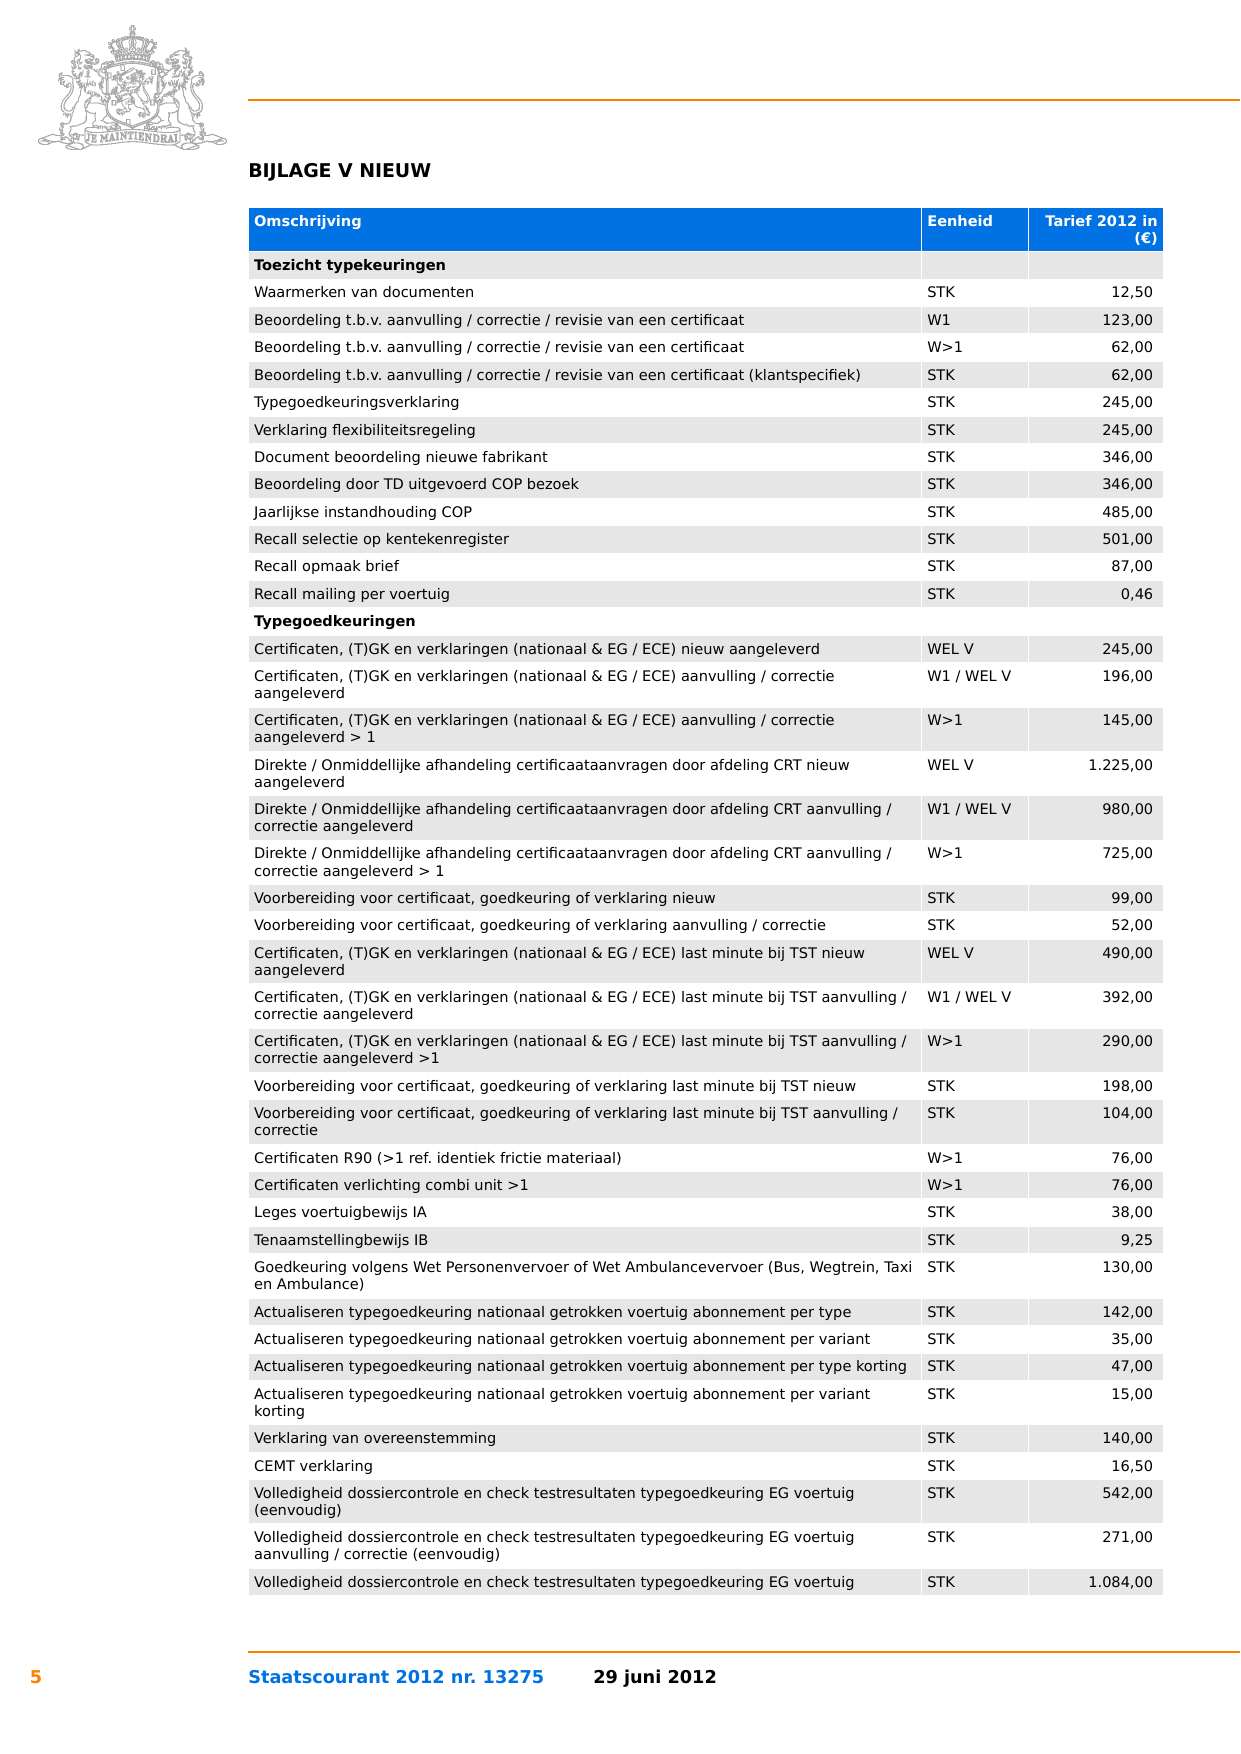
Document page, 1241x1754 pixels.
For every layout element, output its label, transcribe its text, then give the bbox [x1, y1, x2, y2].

table_cell 87,00 [1029, 554, 1163, 580]
table_cell Actualiseren typegoedkeuring nationaal getrokken voertuig abonnement per type [249, 1299, 921, 1325]
subtitle BIJLAGE V NIEUW [248, 160, 1163, 182]
table_cell 245,00 [1029, 417, 1163, 443]
table_cell STK [922, 1480, 1028, 1523]
table_cell STK [922, 499, 1028, 525]
table_cell 130,00 [1029, 1254, 1163, 1298]
table_cell 99,00 [1029, 885, 1163, 911]
table_cell STK [922, 1569, 1028, 1595]
table_cell [1029, 609, 1163, 635]
table_cell Volledigheid dossiercontrole en check testresultaten typegoedkeuring EG voertuig aanvulling / correctie (eenvoudig) [249, 1525, 921, 1568]
table_cell 245,00 [1029, 636, 1163, 662]
table_cell 35,00 [1029, 1326, 1163, 1352]
table_cell STK [922, 1100, 1028, 1144]
table_header Eenheid [922, 208, 1028, 251]
table_cell Recall opmaak brief [249, 554, 921, 580]
table_cell Beoordeling t.b.v. aanvulling / correctie / revisie van een certificaat (klantspecifiek) [249, 362, 921, 388]
table_cell W1 [922, 307, 1028, 333]
table_cell Voorbereiding voor certificaat, goedkeuring of verklaring last minute bij TST aanvulling / correctie [249, 1100, 921, 1144]
table_cell STK [922, 1381, 1028, 1424]
table_cell 501,00 [1029, 526, 1163, 553]
table_cell 271,00 [1029, 1525, 1163, 1568]
table_cell Certificaten R90 (>1 ref. identiek frictie materiaal) [249, 1145, 921, 1171]
table_cell Certificaten, (T)GK en verklaringen (nationaal & EG / ECE) last minute bij TST aanvulling / correctie aangeleverd >1 [249, 1029, 921, 1072]
table_cell STK [922, 280, 1028, 306]
table_cell STK [922, 885, 1028, 911]
table_cell STK [922, 1200, 1028, 1226]
table_cell STK [922, 913, 1028, 939]
table_cell 1.225,00 [1029, 752, 1163, 795]
table_cell 38,00 [1029, 1200, 1163, 1226]
table_cell Certificaten, (T)GK en verklaringen (nationaal & EG / ECE) last minute bij TST nieuw aangeleverd [249, 940, 921, 983]
table_cell 12,50 [1029, 280, 1163, 306]
table_cell Direkte / Onmiddellijke afhandeling certificaataanvragen door afdeling CRT aanvulling / correctie aangeleverd [249, 796, 921, 840]
table_cell STK [922, 581, 1028, 607]
table_cell Jaarlijkse instandhouding COP [249, 499, 921, 525]
table_cell 392,00 [1029, 984, 1163, 1028]
table_cell W1 / WEL V [922, 796, 1028, 840]
table_cell Waarmerken van documenten [249, 280, 921, 306]
table_cell 542,00 [1029, 1480, 1163, 1523]
table_cell 346,00 [1029, 444, 1163, 470]
table_cell 52,00 [1029, 913, 1163, 939]
table_cell 16,50 [1029, 1453, 1163, 1479]
table_cell 62,00 [1029, 362, 1163, 388]
table_cell 980,00 [1029, 796, 1163, 840]
table_cell W>1 [922, 1172, 1028, 1198]
table_cell 62,00 [1029, 335, 1163, 361]
table_cell STK [922, 1299, 1028, 1325]
table_cell Toezicht typekeuringen [249, 252, 921, 279]
table_cell Volledigheid dossiercontrole en check testresultaten typegoedkeuring EG voertuig (eenvoudig) [249, 1480, 921, 1523]
table_cell STK [922, 1227, 1028, 1253]
table_cell 198,00 [1029, 1073, 1163, 1099]
table_cell 123,00 [1029, 307, 1163, 333]
table_cell Typegoedkeuringsverklaring [249, 389, 921, 416]
table_cell Beoordeling door TD uitgevoerd COP bezoek [249, 471, 921, 498]
table_cell Tenaamstellingbewijs IB [249, 1227, 921, 1253]
table_cell Leges voertuigbewijs IA [249, 1200, 921, 1226]
table_cell Volledigheid dossiercontrole en check testresultaten typegoedkeuring EG voertuig [249, 1569, 921, 1595]
table_cell 196,00 [1029, 663, 1163, 707]
table_cell Actualiseren typegoedkeuring nationaal getrokken voertuig abonnement per variant [249, 1326, 921, 1352]
table_cell W>1 [922, 1029, 1028, 1072]
table_cell STK [922, 1354, 1028, 1380]
table_cell STK [922, 444, 1028, 470]
picture [38, 25, 227, 150]
table_cell Verklaring flexibiliteitsregeling [249, 417, 921, 443]
table_cell W>1 [922, 1145, 1028, 1171]
table_cell 490,00 [1029, 940, 1163, 983]
table_cell Certificaten, (T)GK en verklaringen (nationaal & EG / ECE) last minute bij TST aanvulling / correctie aangeleverd [249, 984, 921, 1028]
table_cell STK [922, 471, 1028, 498]
table_cell W>1 [922, 335, 1028, 361]
table_cell 15,00 [1029, 1381, 1163, 1424]
table_cell Certificaten, (T)GK en verklaringen (nationaal & EG / ECE) aanvulling / correctie aangeleverd > 1 [249, 708, 921, 751]
table_cell STK [922, 1525, 1028, 1568]
table_cell STK [922, 362, 1028, 388]
table_cell [1029, 252, 1163, 279]
table_cell Typegoedkeuringen [249, 609, 921, 635]
table_cell Beoordeling t.b.v. aanvulling / correctie / revisie van een certificaat [249, 335, 921, 361]
table_cell 1.084,00 [1029, 1569, 1163, 1595]
table_cell [922, 252, 1028, 279]
table_cell 9,25 [1029, 1227, 1163, 1253]
table_cell STK [922, 1326, 1028, 1352]
table_cell W>1 [922, 841, 1028, 884]
table_cell WEL V [922, 636, 1028, 662]
table_cell 140,00 [1029, 1425, 1163, 1452]
table_cell W>1 [922, 708, 1028, 751]
table_cell Voorbereiding voor certificaat, goedkeuring of verklaring aanvulling / correctie [249, 913, 921, 939]
table_cell Voorbereiding voor certificaat, goedkeuring of verklaring nieuw [249, 885, 921, 911]
table_cell Certificaten, (T)GK en verklaringen (nationaal & EG / ECE) nieuw aangeleverd [249, 636, 921, 662]
table_cell W1 / WEL V [922, 663, 1028, 707]
table_cell STK [922, 1254, 1028, 1298]
table_cell 145,00 [1029, 708, 1163, 751]
table_cell STK [922, 417, 1028, 443]
table_cell WEL V [922, 940, 1028, 983]
table_cell 76,00 [1029, 1145, 1163, 1171]
table_cell [922, 609, 1028, 635]
table_cell Goedkeuring volgens Wet Personenvervoer of Wet Ambulancevervoer (Bus, Wegtrein, Taxi en Ambulance) [249, 1254, 921, 1298]
table_cell 104,00 [1029, 1100, 1163, 1144]
table_cell Direkte / Onmiddellijke afhandeling certificaataanvragen door afdeling CRT nieuw aangeleverd [249, 752, 921, 795]
table_cell Actualiseren typegoedkeuring nationaal getrokken voertuig abonnement per type korting [249, 1354, 921, 1380]
table_cell 76,00 [1029, 1172, 1163, 1198]
table_cell CEMT verklaring [249, 1453, 921, 1479]
table_cell Actualiseren typegoedkeuring nationaal getrokken voertuig abonnement per variant korting [249, 1381, 921, 1424]
table_header Omschrijving [249, 208, 921, 251]
table_cell STK [922, 1073, 1028, 1099]
table_cell STK [922, 526, 1028, 553]
table_cell 47,00 [1029, 1354, 1163, 1380]
table_cell Beoordeling t.b.v. aanvulling / correctie / revisie van een certificaat [249, 307, 921, 333]
table_cell Document beoordeling nieuwe fabrikant [249, 444, 921, 470]
table_cell 0,46 [1029, 581, 1163, 607]
table_cell STK [922, 1425, 1028, 1452]
table_cell 245,00 [1029, 389, 1163, 416]
table_cell Voorbereiding voor certificaat, goedkeuring of verklaring last minute bij TST nieuw [249, 1073, 921, 1099]
table_cell Verklaring van overeenstemming [249, 1425, 921, 1452]
table_cell Certificaten, (T)GK en verklaringen (nationaal & EG / ECE) aanvulling / correctie aangeleverd [249, 663, 921, 707]
table_cell W1 / WEL V [922, 984, 1028, 1028]
table_cell Recall mailing per voertuig [249, 581, 921, 607]
table_cell STK [922, 554, 1028, 580]
table_cell 485,00 [1029, 499, 1163, 525]
table_cell 346,00 [1029, 471, 1163, 498]
table_header Tarief 2012 in (€) [1029, 208, 1163, 251]
table_cell WEL V [922, 752, 1028, 795]
table_cell 290,00 [1029, 1029, 1163, 1072]
table_cell STK [922, 389, 1028, 416]
table_cell Certificaten verlichting combi unit >1 [249, 1172, 921, 1198]
table_cell Direkte / Onmiddellijke afhandeling certificaataanvragen door afdeling CRT aanvulling / correctie aangeleverd > 1 [249, 841, 921, 884]
table_cell 142,00 [1029, 1299, 1163, 1325]
table_cell STK [922, 1453, 1028, 1479]
table_cell 725,00 [1029, 841, 1163, 884]
table_cell Recall selectie op kentekenregister [249, 526, 921, 553]
